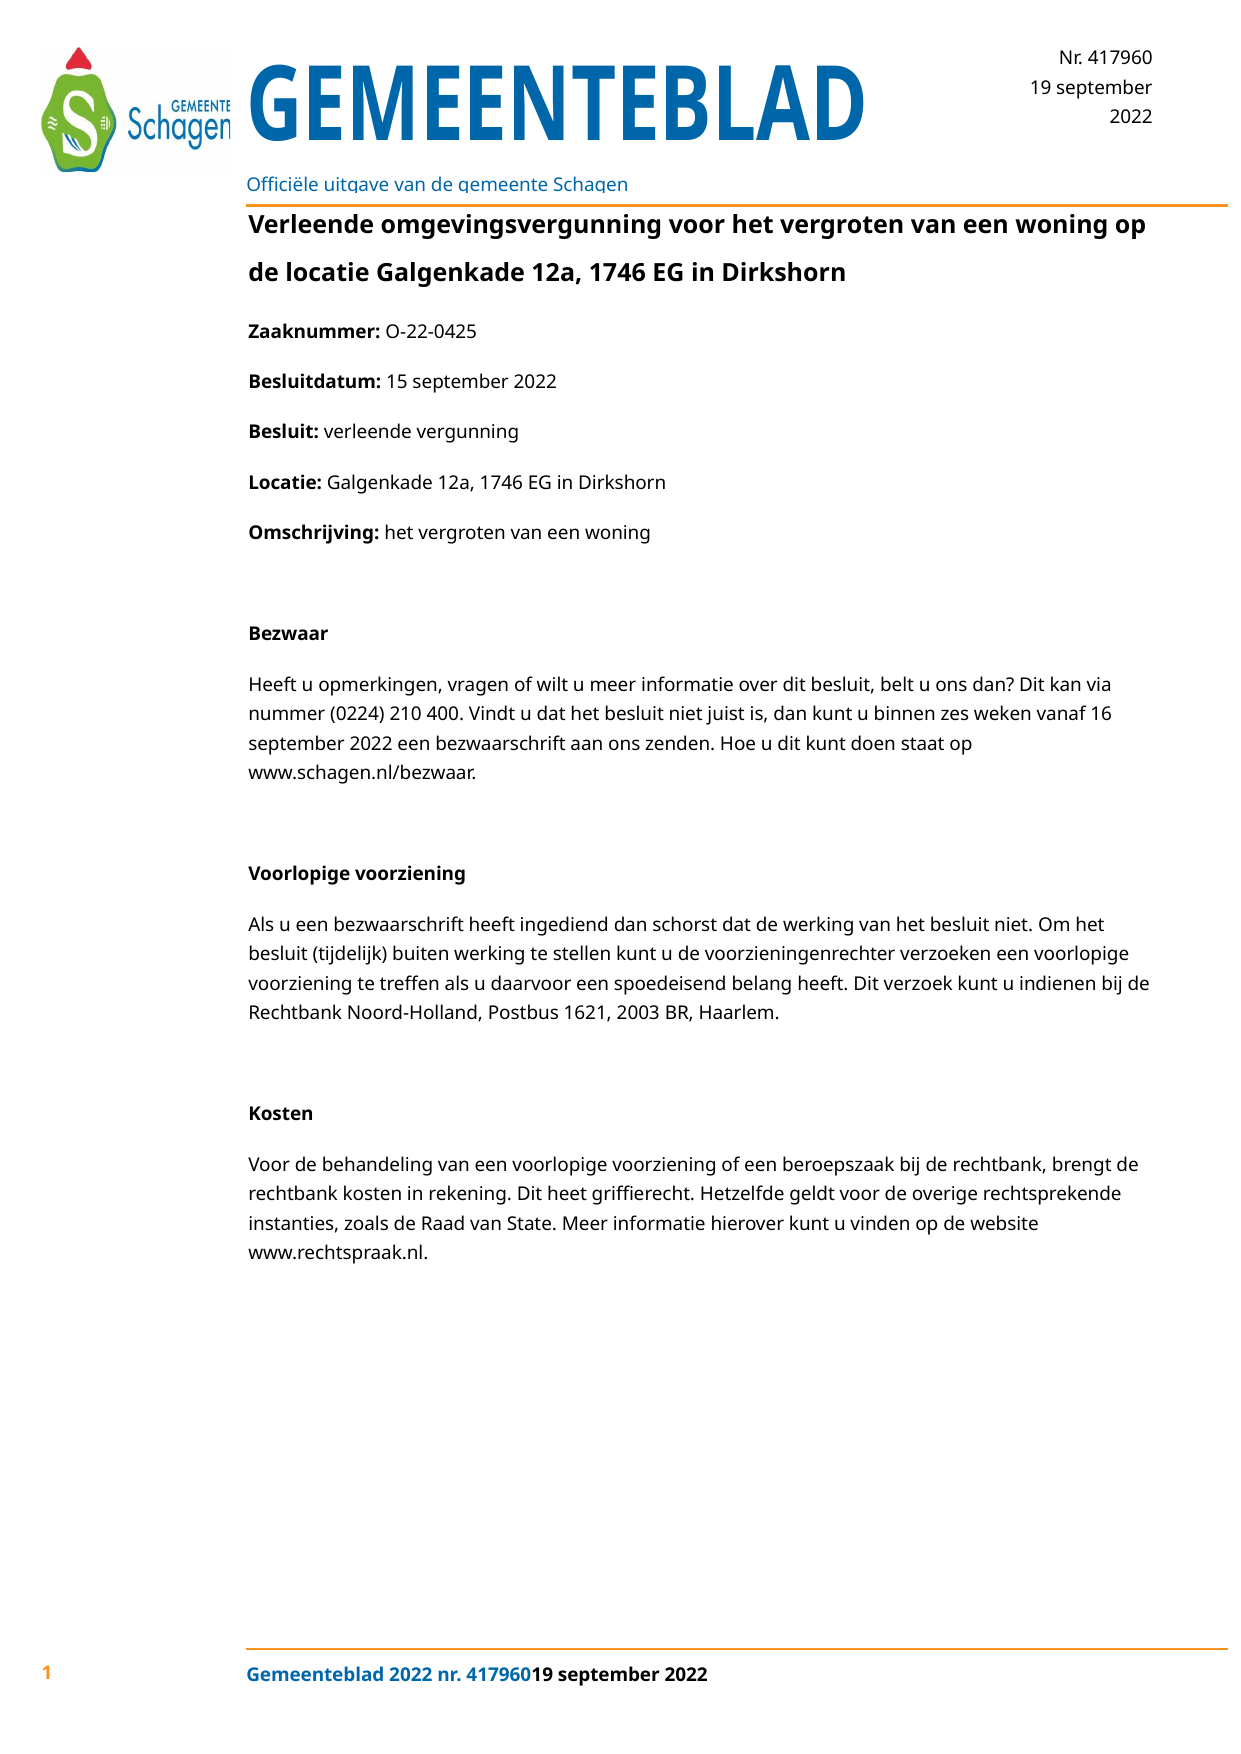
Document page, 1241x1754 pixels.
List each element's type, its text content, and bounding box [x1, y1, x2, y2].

text Bezwaar [248, 620, 1152, 646]
text Besluitdatum: 15 september 2022 [248, 368, 1152, 394]
text Besluit: verleende vergunning [248, 419, 1152, 444]
picture [41, 47, 231, 172]
text Als u een bezwaarschrift heeft ingediend dan schorst dat de werking van het besluit niet. Om het besluit (tijdelijk) buiten werking te stellen kunt u de voorzieningenrechter verzoeken een voorlopige voorziening te treffen als u daarvoor een spoedeisend belang heeft. Dit verzoek kunt u indienen bij de Rechtbank Noord-Holland, Postbus 1621, 2003 BR, Haarlem. [248, 911, 1152, 1025]
text Omschrijving: het vergroten van een woning [248, 519, 1152, 545]
text Voorlopige voorziening [248, 860, 1152, 886]
text Kosten [248, 1100, 1152, 1126]
text Locatie: Galgenkade 12a, 1746 EG in Dirkshorn [248, 469, 1152, 495]
text Verleende omgevingsvergunning voor het vergroten van een woning op de locatie Galgenkade 12a, 1746 EG in Dirkshorn [248, 207, 1152, 288]
text Zaaknummer: O-22-0425 [248, 318, 1152, 344]
text Voor de behandeling van een voorlopige voorziening of een beroepszaak bij de rechtbank, brengt de rechtbank kosten in rekening. Dit heet griffierecht. Hetzelfde geldt voor de overige rechtsprekende instanties, zoals de Raad van State. Meer informatie hierover kunt u vinden op de website www.rechtspraak.nl. [248, 1151, 1152, 1265]
text Heeft u opmerkingen, vragen of wilt u meer informatie over dit besluit, belt u ons dan? Dit kan via nummer (0224) 210 400. Vindt u dat het besluit niet juist is, dan kunt u binnen zes weken vanaf 16 september 2022 een bezwaarschrift aan ons zenden. Hoe u dit kunt doen staat op www.schagen.nl/bezwaar. [248, 671, 1152, 785]
